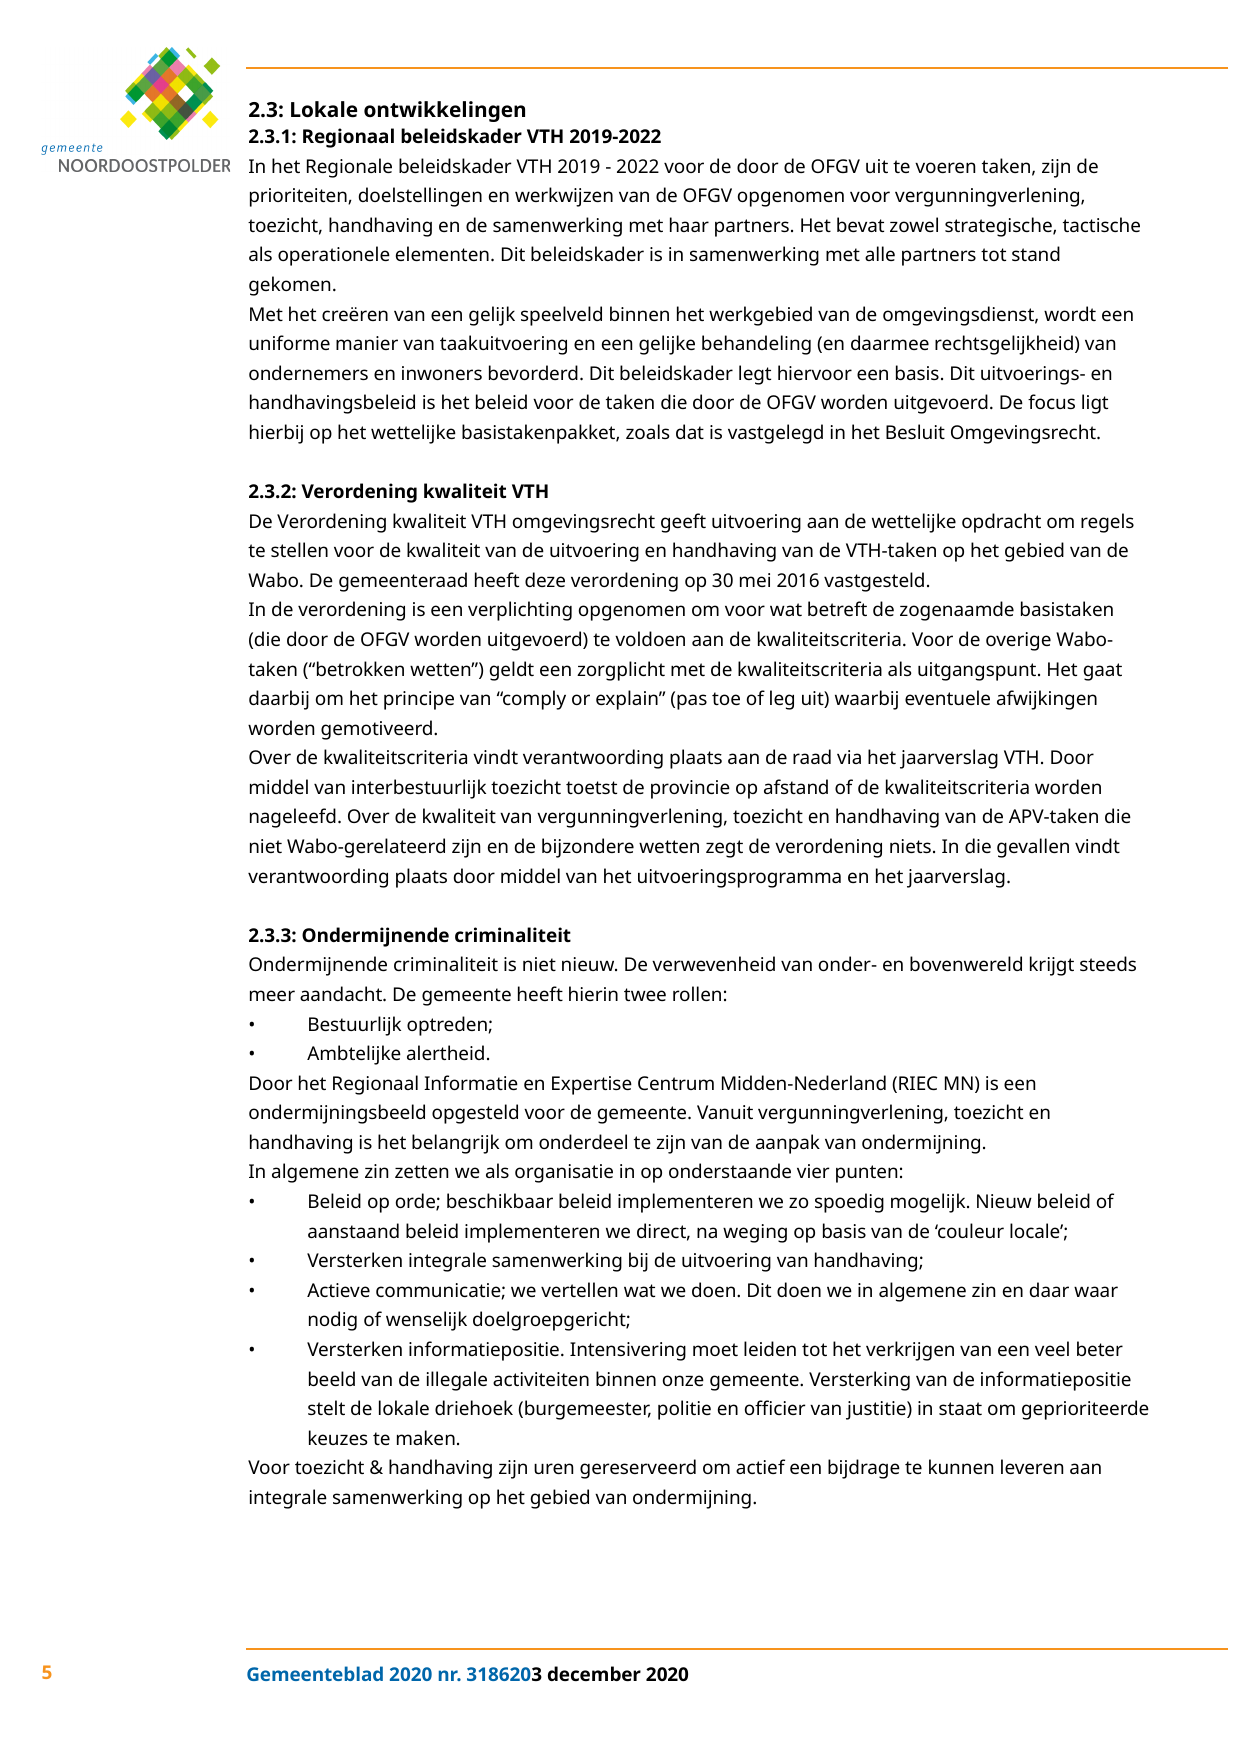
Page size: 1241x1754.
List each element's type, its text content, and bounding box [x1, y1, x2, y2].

text In de verordening is een verplichting opgenomen om voor wat betreft de zogenaamde basistaken (die door de OFGV worden uitgevoerd) te voldoen aan de kwaliteitscriteria. Voor de overige Wabo-taken (“betrokken wetten”) geldt een zorgplicht met de kwaliteitscriteria als uitgangspunt. Het gaat daarbij om het principe van “comply or explain” (pas toe of leg uit) waarbij eventuele afwijkingen worden gemotiveerd. [248, 597, 1152, 741]
text Ondermijnende criminaliteit is niet nieuw. De verwevenheid van onder- en bovenwereld krijgt steeds meer aandacht. De gemeente heeft hierin twee rollen: [248, 952, 1152, 1007]
list Versterken integrale samenwerking bij de uitvoering van handhaving; [248, 1247, 1152, 1273]
text Door het Regionaal Informatie en Expertise Centrum Midden-Nederland (RIEC MN) is een ondermijningsbeeld opgesteld voor de gemeente. Vanuit vergunningverlening, toezicht en handhaving is het belangrijk om onderdeel te zijn van de aanpak van ondermijning. [248, 1070, 1152, 1155]
list Actieve communicatie; we vertellen wat we doen. Dit doen we in algemene zin en daar waar nodig of wenselijk doelgroepgericht; [248, 1277, 1152, 1332]
text 2.3: Lokale ontwikkelingen [248, 95, 1152, 123]
text 2.3.3: Ondermijnende criminaliteit [248, 922, 1152, 948]
text Met het creëren van een gelijk speelveld binnen het werkgebied van de omgevingsdienst, wordt een uniforme manier van taakuitvoering en een gelijke behandeling (en daarmee rechtsgelijkheid) van ondernemers en inwoners bevorderd. Dit beleidskader legt hiervoor een basis. Dit uitvoerings- en handhavingsbeleid is het beleid voor de taken die door de OFGV worden uitgevoerd. De focus ligt hierbij op het wettelijke basistakenpakket, zoals dat is vastgelegd in het Besluit Omgevingsrecht. [248, 301, 1152, 445]
text De Verordening kwaliteit VTH omgevingsrecht geeft uitvoering aan de wettelijke opdracht om regels te stellen voor de kwaliteit van de uitvoering en handhaving van de VTH-taken op het gebied van de Wabo. De gemeenteraad heeft deze verordening op 30 mei 2016 vastgesteld. [248, 508, 1152, 593]
list Versterken informatiepositie. Intensivering moet leiden tot het verkrijgen van een veel beter beeld van de illegale activiteiten binnen onze gemeente. Versterking van de informatiepositie stelt de lokale driehoek (burgemeester, politie en officier van justitie) in staat om geprioriteerde keuzes te maken. [248, 1336, 1152, 1451]
list Bestuurlijk optreden; [248, 1011, 1152, 1036]
text In het Regionale beleidskader VTH 2019 - 2022 voor de door de OFGV uit te voeren taken, zijn de prioriteiten, doelstellingen en werkwijzen van de OFGV opgenomen voor vergunningverlening, toezicht, handhaving en de samenwerking met haar partners. Het bevat zowel strategische, tactische als operationele elementen. Dit beleidskader is in samenwerking met alle partners tot stand gekomen. [248, 153, 1152, 297]
list Ambtelijke alertheid. [248, 1040, 1152, 1066]
text Voor toezicht & handhaving zijn uren gereserveerd om actief een bijdrage te kunnen leveren aan integrale samenwerking op het gebied van ondermijning. [248, 1454, 1152, 1510]
text 2.3.1: Regionaal beleidskader VTH 2019-2022 [248, 123, 1152, 149]
text Over de kwaliteitscriteria vindt verantwoording plaats aan de raad via het jaarverslag VTH. Door middel van interbestuurlijk toezicht toetst de provincie op afstand of de kwaliteitscriteria worden nageleefd. Over de kwaliteit van vergunningverlening, toezicht en handhaving van de APV-taken die niet Wabo-gerelateerd zijn en de bijzondere wetten zegt de verordening niets. In die gevallen vindt verantwoording plaats door middel van het uitvoeringsprogramma en het jaarverslag. [248, 744, 1152, 888]
text In algemene zin zetten we als organisatie in op onderstaande vier punten: [248, 1159, 1152, 1184]
picture [41, 47, 231, 172]
text 2.3.2: Verordening kwaliteit VTH [248, 478, 1152, 504]
list Beleid op orde; beschikbaar beleid implementeren we zo spoedig mogelijk. Nieuw beleid of aanstaand beleid implementeren we direct, na weging op basis van de ‘couleur locale’; [248, 1188, 1152, 1243]
